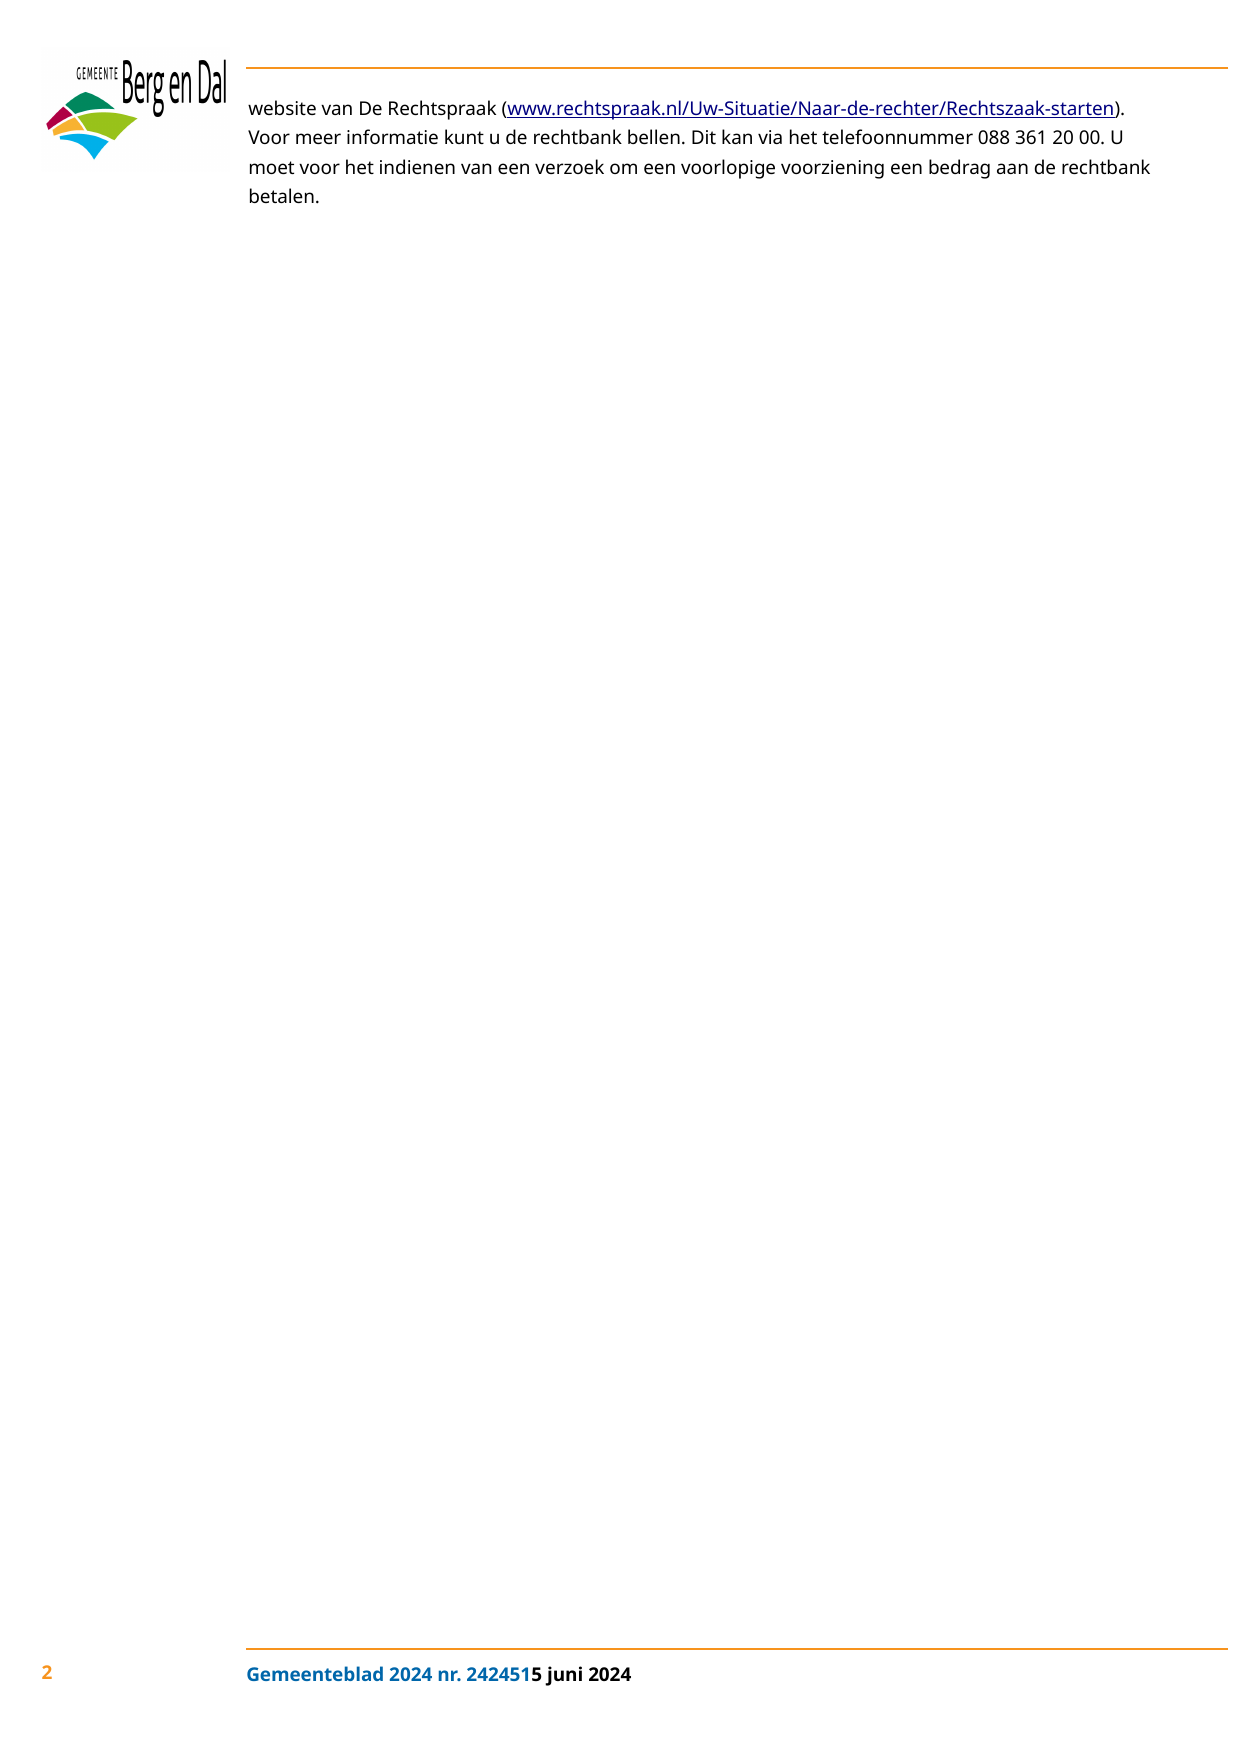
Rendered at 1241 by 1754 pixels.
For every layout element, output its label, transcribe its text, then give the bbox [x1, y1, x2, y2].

picture [41, 47, 231, 172]
text website van De Rechtspraak (www.rechtspraak.nl/Uw-Situatie/Naar-de-rechter/Rechtszaak-starten). Voor meer informatie kunt u de rechtbank bellen. Dit kan via het telefoonnummer 088 361 20 00. U moet voor het indienen van een verzoek om een voorlopige voorziening een bedrag aan de rechtbank betalen. [248, 95, 1152, 209]
